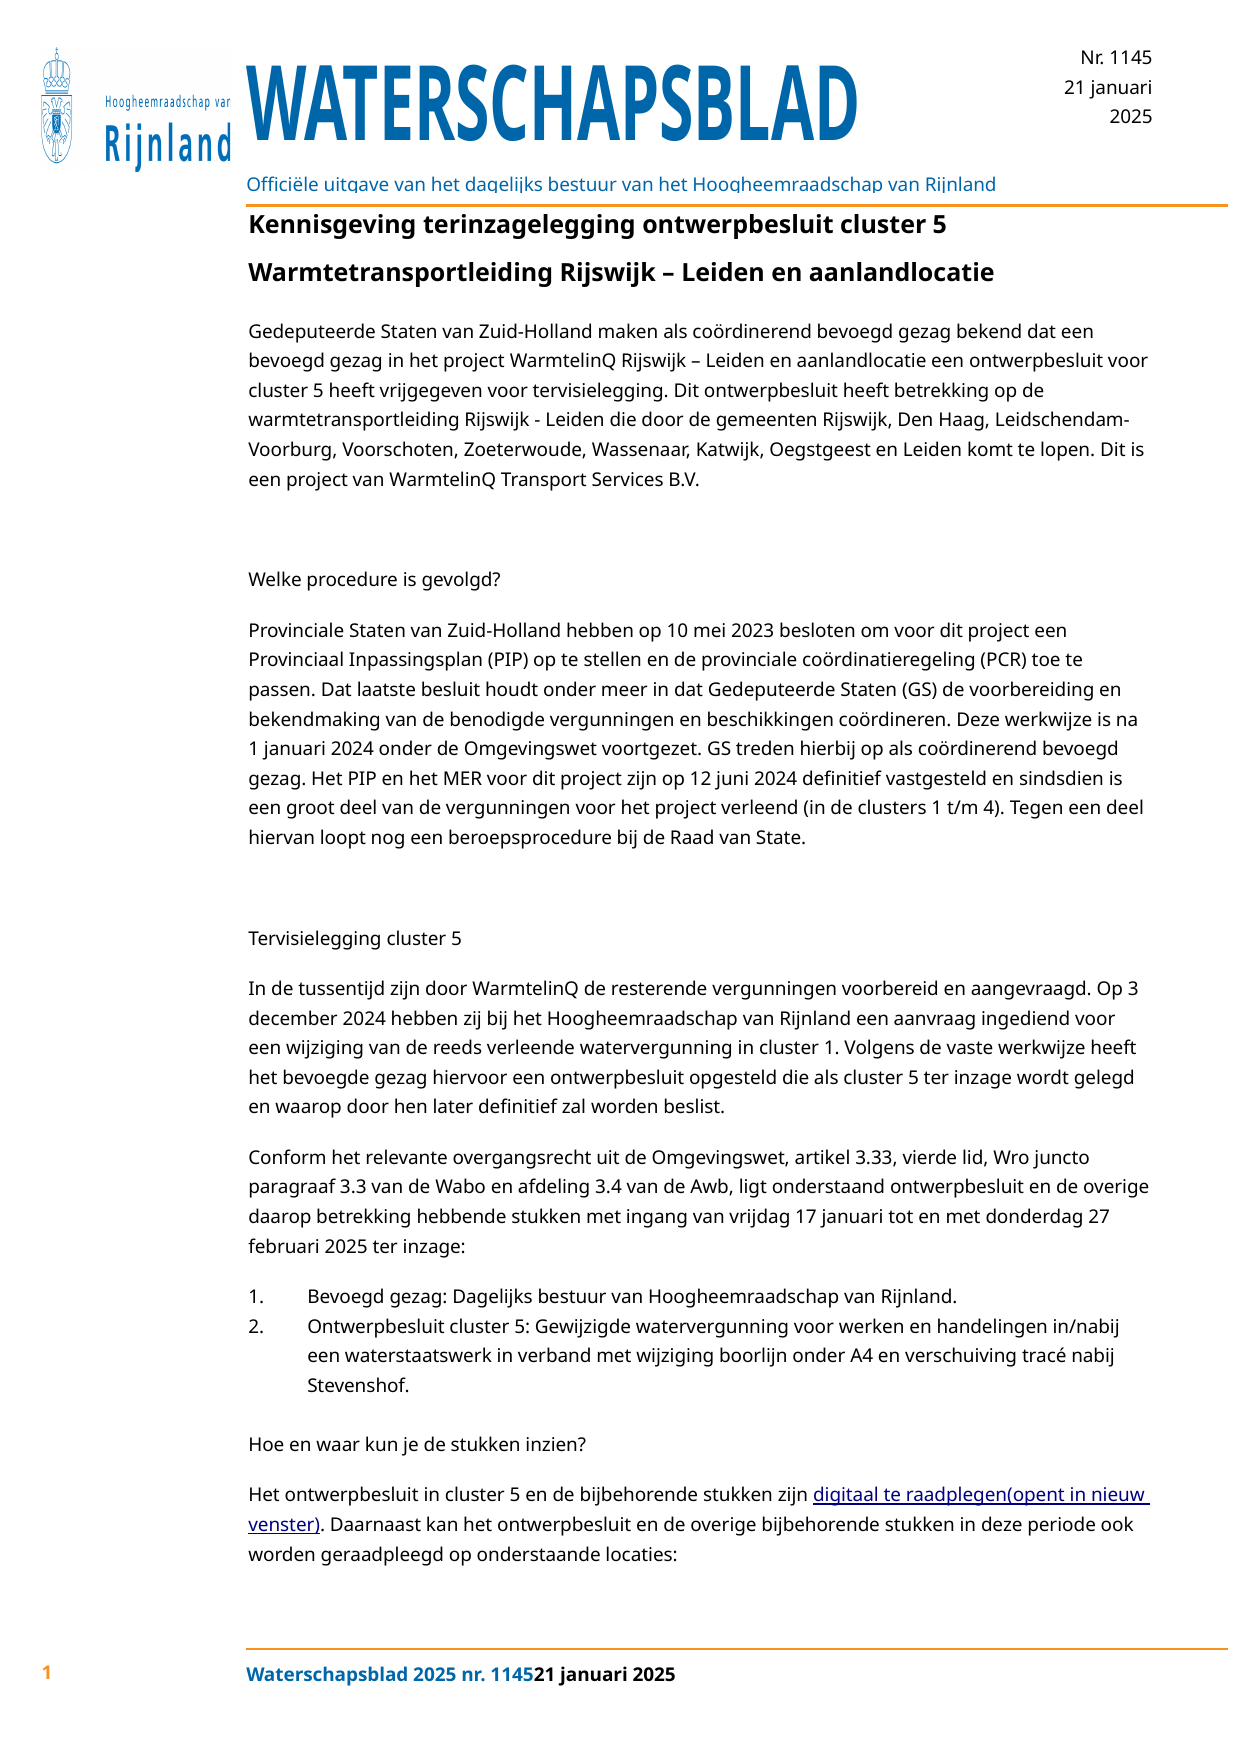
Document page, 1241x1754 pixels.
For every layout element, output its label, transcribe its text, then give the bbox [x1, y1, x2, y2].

text Provinciale Staten van Zuid-Holland hebben op 10 mei 2023 besloten om voor dit project een Provinciaal Inpassingsplan (PIP) op te stellen en de provinciale coördinatieregeling (PCR) toe te passen. Dat laatste besluit houdt onder meer in dat Gedeputeerde Staten (GS) de voorbereiding en bekendmaking van de benodigde vergunningen en beschikkingen coördineren. Deze werkwijze is na 1 januari 2024 onder de Omgevingswet voortgezet. GS treden hierbij op als coördinerend bevoegd gezag. Het PIP en het MER voor dit project zijn op 12 juni 2024 definitief vastgesteld en sindsdien is een groot deel van de vergunningen voor het project verleend (in de clusters 1 t/m 4). Tegen een deel hiervan loopt nog een beroepsprocedure bij de Raad van State. [248, 617, 1152, 850]
picture [41, 47, 231, 172]
text Conform het relevante overgangsrecht uit de Omgevingswet, artikel 3.33, vierde lid, Wro juncto paragraaf 3.3 van de Wabo en afdeling 3.4 van de Awb, ligt onderstaand ontwerpbesluit en de overige daarop betrekking hebbende stukken met ingang van vrijdag 17 januari tot en met donderdag 27 februari 2025 ter inzage: [248, 1144, 1152, 1259]
text Gedeputeerde Staten van Zuid-Holland maken als coördinerend bevoegd gezag bekend dat een bevoegd gezag in het project WarmtelinQ Rijswijk – Leiden en aanlandlocatie een ontwerpbesluit voor cluster 5 heeft vrijgegeven voor tervisielegging. Dit ontwerpbesluit heeft betrekking op de warmtetransportleiding Rijswijk - Leiden die door de gemeenten Rijswijk, Den Haag, Leidschendam-Voorburg, Voorschoten, Zoeterwoude, Wassenaar, Katwijk, Oegstgeest en Leiden komt te lopen. Dit is een project van WarmtelinQ Transport Services B.V. [248, 318, 1152, 492]
text Tervisielegging cluster 5 [248, 925, 1152, 951]
text Hoe en waar kun je de stukken inzien? [248, 1431, 1152, 1457]
text Kennisgeving terinzagelegging ontwerpbesluit cluster 5 Warmtetransportleiding Rijswijk – Leiden en aanlandlocatie [248, 207, 1152, 288]
list Bevoegd gezag: Dagelijks bestuur van Hoogheemraadschap van Rijnland. [248, 1283, 1152, 1309]
text Welke procedure is gevolgd? [248, 567, 1152, 592]
text Het ontwerpbesluit in cluster 5 en de bijbehorende stukken zijn digitaal te raadplegen(opent in nieuw venster). Daarnaast kan het ontwerpbesluit en de overige bijbehorende stukken in deze periode ook worden geraadpleegd op onderstaande locaties: [248, 1482, 1152, 1567]
list Ontwerpbesluit cluster 5: Gewijzigde watervergunning voor werken en handelingen in/nabij een waterstaatswerk in verband met wijziging boorlijn onder A4 en verschuiving tracé nabij Stevenshof. [248, 1313, 1152, 1398]
text In de tussentijd zijn door WarmtelinQ de resterende vergunningen voorbereid en aangevraagd. Op 3 december 2024 hebben zij bij het Hoogheemraadschap van Rijnland een aanvraag ingediend voor een wijziging van de reeds verleende watervergunning in cluster 1. Volgens de vaste werkwijze heeft het bevoegde gezag hiervoor een ontwerpbesluit opgesteld die als cluster 5 ter inzage wordt gelegd en waarop door hen later definitief zal worden beslist. [248, 975, 1152, 1119]
